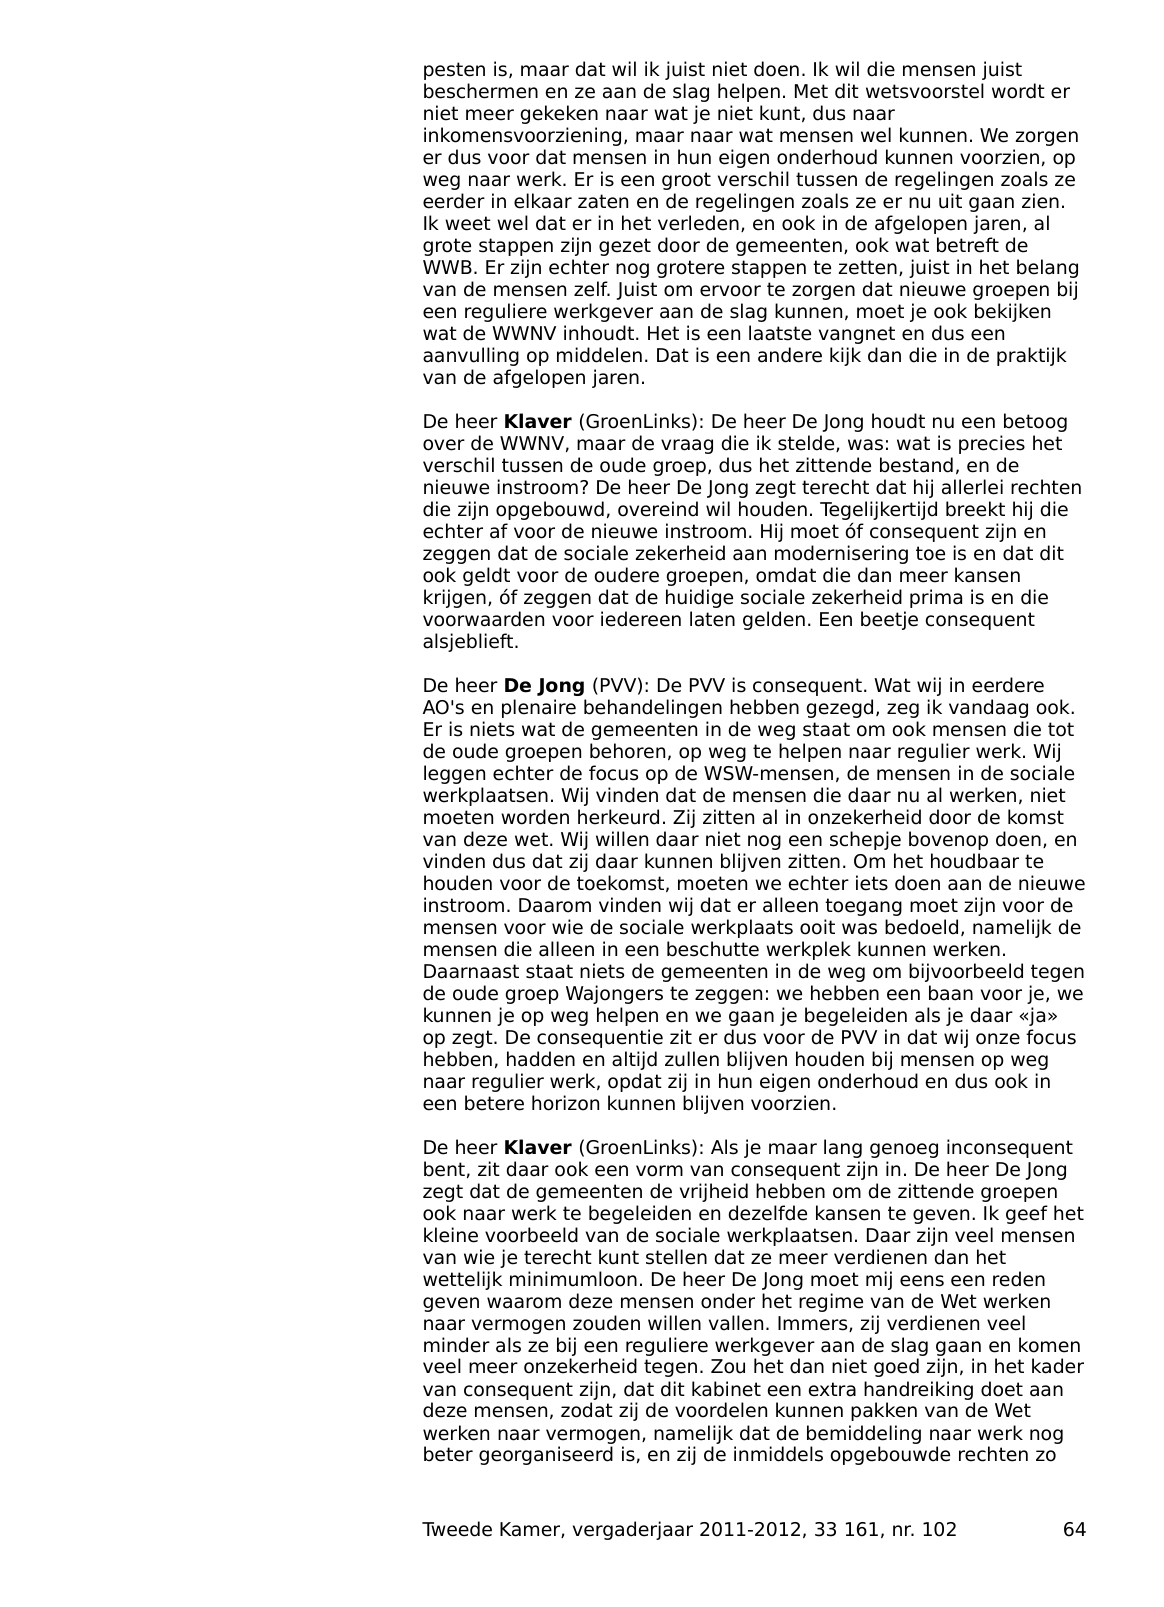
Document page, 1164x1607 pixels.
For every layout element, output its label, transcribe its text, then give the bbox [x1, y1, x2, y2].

text pesten is, maar dat wil ik juist niet doen. Ik wil die mensen juist beschermen en ze aan de slag helpen. Met dit wetsvoorstel wordt er niet meer gekeken naar wat je niet kunt, dus naar inkomensvoorziening, maar naar wat mensen wel kunnen. We zorgen er dus voor dat mensen in hun eigen onderhoud kunnen voorzien, op weg naar werk. Er is een groot verschil tussen de regelingen zoals ze eerder in elkaar zaten en de regelingen zoals ze er nu uit gaan zien. Ik weet wel dat er in het verleden, en ook in de afgelopen jaren, al grote stappen zijn gezet door de gemeenten, ook wat betreft de WWB. Er zijn echter nog grotere stappen te zetten, juist in het belang van de mensen zelf. Juist om ervoor te zorgen dat nieuwe groepen bij een reguliere werkgever aan de slag kunnen, moet je ook bekijken wat de WWNV inhoudt. Het is een laatste vangnet en dus een aanvulling op middelen. Dat is een andere kijk dan die in de praktijk van de afgelopen jaren. [422, 59, 1087, 389]
text De heer Klaver (GroenLinks): De heer De Jong houdt nu een betoog over de WWNV, maar de vraag die ik stelde, was: wat is precies het verschil tussen de oude groep, dus het zittende bestand, en de nieuwe instroom? De heer De Jong zegt terecht dat hij allerlei rechten die zijn opgebouwd, overeind wil houden. Tegelijkertijd breekt hij die echter af voor de nieuwe instroom. Hij moet óf consequent zijn en zeggen dat de sociale zekerheid aan modernisering toe is en dat dit ook geldt voor de oudere groepen, omdat die dan meer kansen krijgen, óf zeggen dat de huidige sociale zekerheid prima is en die voorwaarden voor iedereen laten gelden. Een beetje consequent alsjeblieft. [422, 411, 1087, 653]
text De heer De Jong (PVV): De PVV is consequent. Wat wij in eerdere AO's en plenaire behandelingen hebben gezegd, zeg ik vandaag ook. Er is niets wat de gemeenten in de weg staat om ook mensen die tot de oude groepen behoren, op weg te helpen naar regulier werk. Wij leggen echter de focus op de WSW-mensen, de mensen in de sociale werkplaatsen. Wij vinden dat de mensen die daar nu al werken, niet moeten worden herkeurd. Zij zitten al in onzekerheid door de komst van deze wet. Wij willen daar niet nog een schepje bovenop doen, en vinden dus dat zij daar kunnen blijven zitten. Om het houdbaar te houden voor de toekomst, moeten we echter iets doen aan de nieuwe instroom. Daarom vinden wij dat er alleen toegang moet zijn voor de mensen voor wie de sociale werkplaats ooit was bedoeld, namelijk de mensen die alleen in een beschutte werkplek kunnen werken. Daarnaast staat niets de gemeenten in de weg om bijvoorbeeld tegen de oude groep Wajongers te zeggen: we hebben een baan voor je, we kunnen je op weg helpen en we gaan je begeleiden als je daar «ja» op zegt. De consequentie zit er dus voor de PVV in dat wij onze focus hebben, hadden en altijd zullen blijven houden bij mensen op weg naar regulier werk, opdat zij in hun eigen onderhoud en dus ook in een betere horizon kunnen blijven voorzien. [422, 675, 1087, 1114]
text De heer Klaver (GroenLinks): Als je maar lang genoeg inconsequent bent, zit daar ook een vorm van consequent zijn in. De heer De Jong zegt dat de gemeenten de vrijheid hebben om de zittende groepen ook naar werk te begeleiden en dezelfde kansen te geven. Ik geef het kleine voorbeeld van de sociale werkplaatsen. Daar zijn veel mensen van wie je terecht kunt stellen dat ze meer verdienen dan het wettelijk minimumloon. De heer De Jong moet mij eens een reden geven waarom deze mensen onder het regime van de Wet werken naar vermogen zouden willen vallen. Immers, zij verdienen veel minder als ze bij een reguliere werkgever aan de slag gaan en komen veel meer onzekerheid tegen. Zou het dan niet goed zijn, in het kader van consequent zijn, dat dit kabinet een extra handreiking doet aan deze mensen, zodat zij de voordelen kunnen pakken van de Wet werken naar vermogen, namelijk dat de bemiddeling naar werk nog beter georganiseerd is, en zij de inmiddels opgebouwde rechten zo [422, 1137, 1087, 1466]
